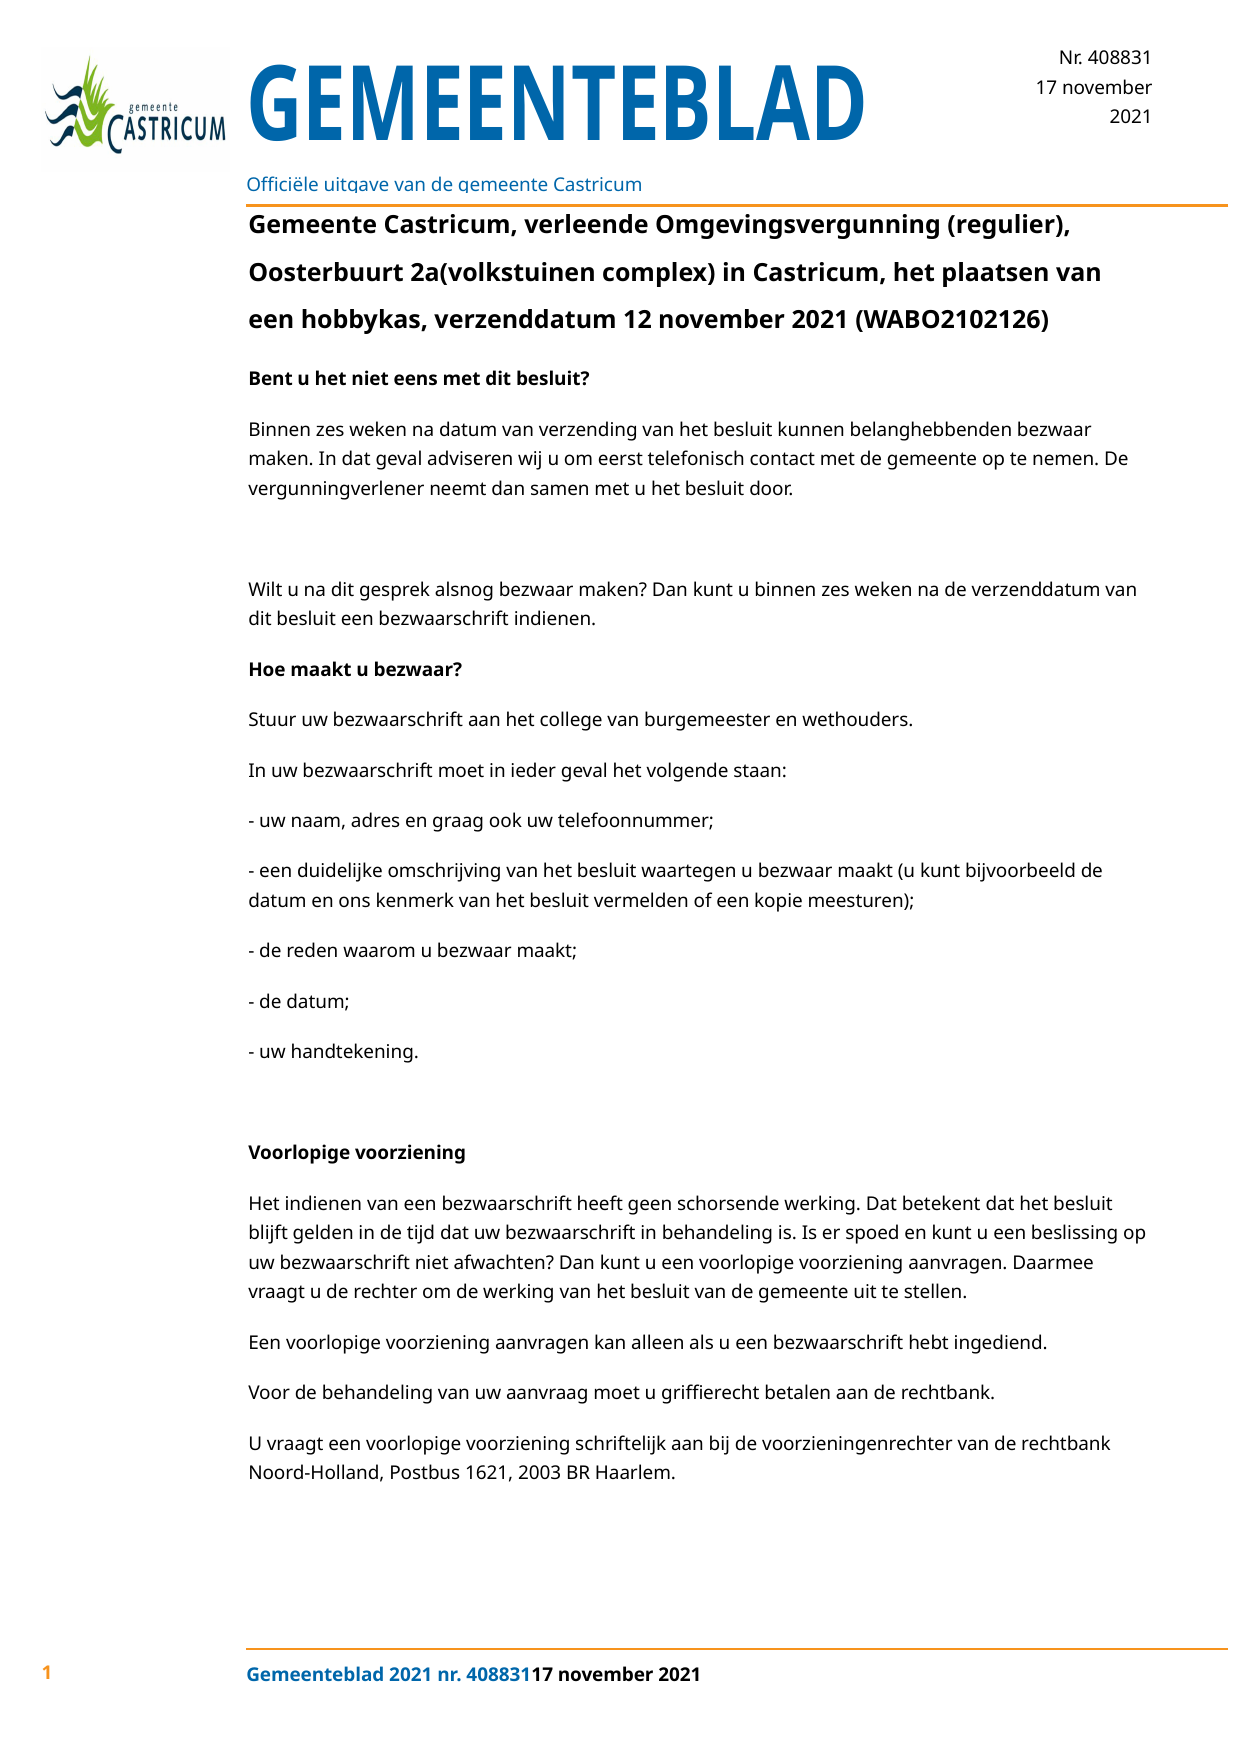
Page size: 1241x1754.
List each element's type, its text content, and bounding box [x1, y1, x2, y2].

text - de reden waarom u bezwaar maakt; [248, 938, 1152, 963]
text Een voorlopige voorziening aanvragen kan alleen als u een bezwaarschrift hebt ingediend. [248, 1329, 1152, 1354]
text - uw handtekening. [248, 1038, 1152, 1064]
text In uw bezwaarschrift moet in ieder geval het volgende staan: [248, 757, 1152, 782]
text Gemeente Castricum, verleende Omgevingsvergunning (regulier), Oosterbuurt 2a(volkstuinen complex) in Castricum, het plaatsen van een hobbykas, verzenddatum 12 november 2021 (WABO2102126) [248, 207, 1152, 336]
text Voorlopige voorziening [248, 1139, 1152, 1165]
text Bent u het niet eens met dit besluit? [248, 366, 1152, 391]
text Binnen zes weken na datum van verzending van het besluit kunnen belanghebbenden bezwaar maken. In dat geval adviseren wij u om eerst telefonisch contact met de gemeente op te nemen. De vergunningverlener neemt dan samen met u het besluit door. [248, 416, 1152, 501]
text Wilt u na dit gesprek alsnog bezwaar maken? Dan kunt u binnen zes weken na de verzenddatum van dit besluit een bezwaarschrift indienen. [248, 576, 1152, 631]
text Voor de behandeling van uw aanvraag moet u griffierecht betalen aan de rechtbank. [248, 1379, 1152, 1405]
text Stuur uw bezwaarschrift aan het college van burgemeester en wethouders. [248, 706, 1152, 732]
text - uw naam, adres en graag ook uw telefoonnummer; [248, 807, 1152, 833]
text Het indienen van een bezwaarschrift heeft geen schorsende werking. Dat betekent dat het besluit blijft gelden in de tijd dat uw bezwaarschrift in behandeling is. Is er spoed en kunt u een beslissing op uw bezwaarschrift niet afwachten? Dan kunt u een voorlopige voorziening aanvragen. Daarmee vraagt u de rechter om de werking van het besluit van de gemeente uit te stellen. [248, 1190, 1152, 1304]
text Hoe maakt u bezwaar? [248, 656, 1152, 682]
text - een duidelijke omschrijving van het besluit waartegen u bezwaar maakt (u kunt bijvoorbeeld de datum en ons kenmerk van het besluit vermelden of een kopie meesturen); [248, 858, 1152, 913]
text - de datum; [248, 988, 1152, 1014]
text U vraagt een voorlopige voorziening schriftelijk aan bij de voorzieningenrechter van de rechtbank Noord-Holland, Postbus 1621, 2003 BR Haarlem. [248, 1430, 1152, 1485]
picture [41, 47, 231, 172]
